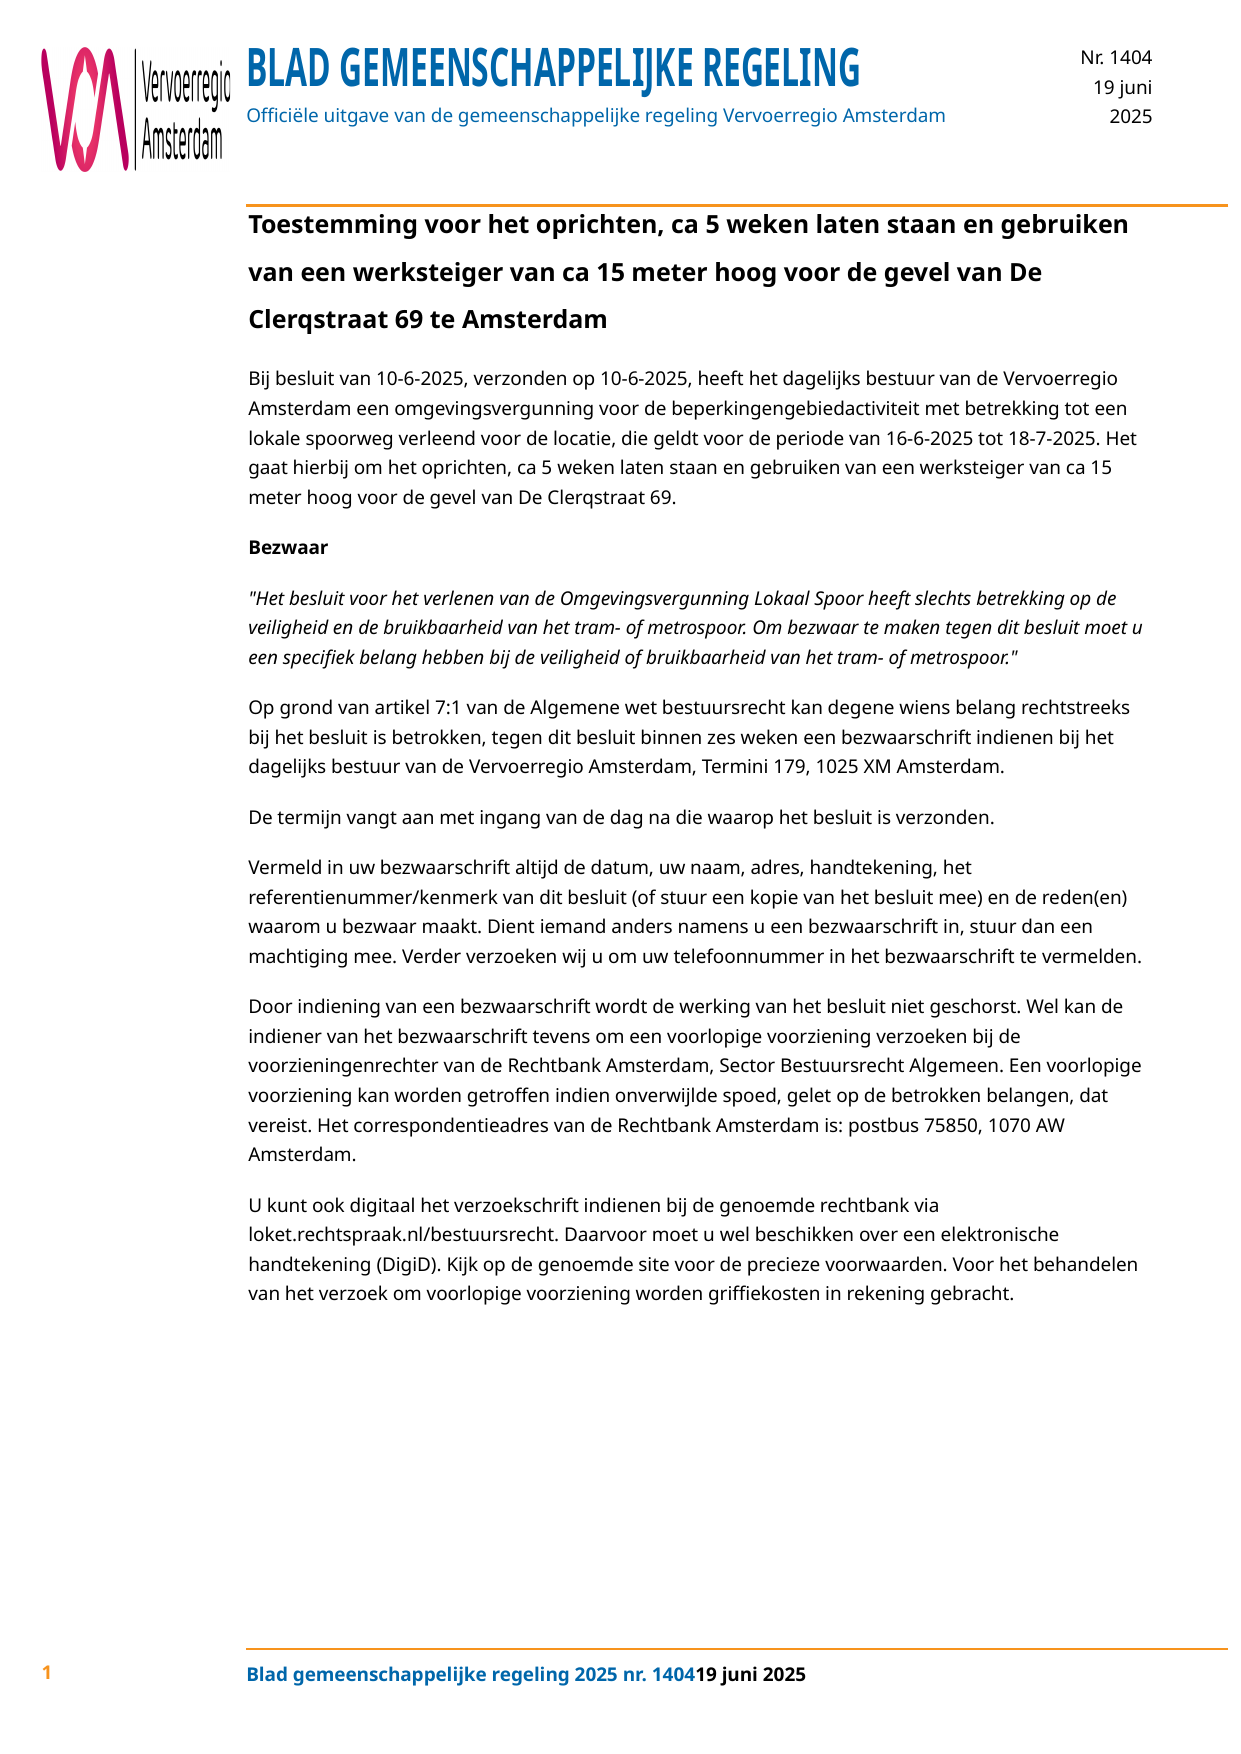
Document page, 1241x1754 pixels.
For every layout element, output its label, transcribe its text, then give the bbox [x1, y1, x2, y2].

text U kunt ook digitaal het verzoekschrift indienen bij de genoemde rechtbank via loket.rechtspraak.nl/bestuursrecht. Daarvoor moet u wel beschikken over een elektronische handtekening (DigiD). Kijk op de genoemde site voor de precieze voorwaarden. Voor het behandelen van het verzoek om voorlopige voorziening worden griffiekosten in rekening gebracht. [248, 1192, 1152, 1306]
text De termijn vangt aan met ingang van de dag na die waarop het besluit is verzonden. [248, 804, 1152, 829]
text "Het besluit voor het verlenen van de Omgevingsvergunning Lokaal Spoor heeft slechts betrekking op de veiligheid en de bruikbaarheid van het tram- of metrospoor. Om bezwaar te maken tegen dit besluit moet u een specifiek belang hebben bij de veiligheid of bruikbaarheid van het tram- of metrospoor." [248, 585, 1152, 669]
text Bij besluit van 10-6-2025, verzonden op 10-6-2025, heeft het dagelijks bestuur van de Vervoerregio Amsterdam een omgevingsvergunning voor de beperkingengebiedactiviteit met betrekking tot een lokale spoorweg verleend voor de locatie, die geldt voor de periode van 16-6-2025 tot 18-7-2025. Het gaat hierbij om het oprichten, ca 5 weken laten staan en gebruiken van een werksteiger van ca 15 meter hoog voor de gevel van De Clerqstraat 69. [248, 366, 1152, 509]
text Op grond van artikel 7:1 van de Algemene wet bestuursrecht kan degene wiens belang rechtstreeks bij het besluit is betrokken, tegen dit besluit binnen zes weken een bezwaarschrift indienen bij het dagelijks bestuur van de Vervoerregio Amsterdam, Termini 179, 1025 XM Amsterdam. [248, 694, 1152, 779]
text Bezwaar [248, 534, 1152, 560]
text Toestemming voor het oprichten, ca 5 weken laten staan en gebruiken van een werksteiger van ca 15 meter hoog voor de gevel van De Clerqstraat 69 te Amsterdam [248, 207, 1152, 336]
text Vermeld in uw bezwaarschrift altijd de datum, uw naam, adres, handtekening, het referentienummer/kenmerk van dit besluit (of stuur een kopie van het besluit mee) en de reden(en) waarom u bezwaar maakt. Dient iemand anders namens u een bezwaarschrift in, stuur dan een machtiging mee. Verder verzoeken wij u om uw telefoonnummer in het bezwaarschrift te vermelden. [248, 854, 1152, 969]
picture [41, 47, 231, 172]
text Door indiening van een bezwaarschrift wordt de werking van het besluit niet geschorst. Wel kan de indiener van het bezwaarschrift tevens om een voorlopige voorziening verzoeken bij de voorzieningenrechter van de Rechtbank Amsterdam, Sector Bestuursrecht Algemeen. Een voorlopige voorziening kan worden getroffen indien onverwijlde spoed, gelet op de betrokken belangen, dat vereist. Het correspondentieadres van de Rechtbank Amsterdam is: postbus 75850, 1070 AW Amsterdam. [248, 993, 1152, 1167]
